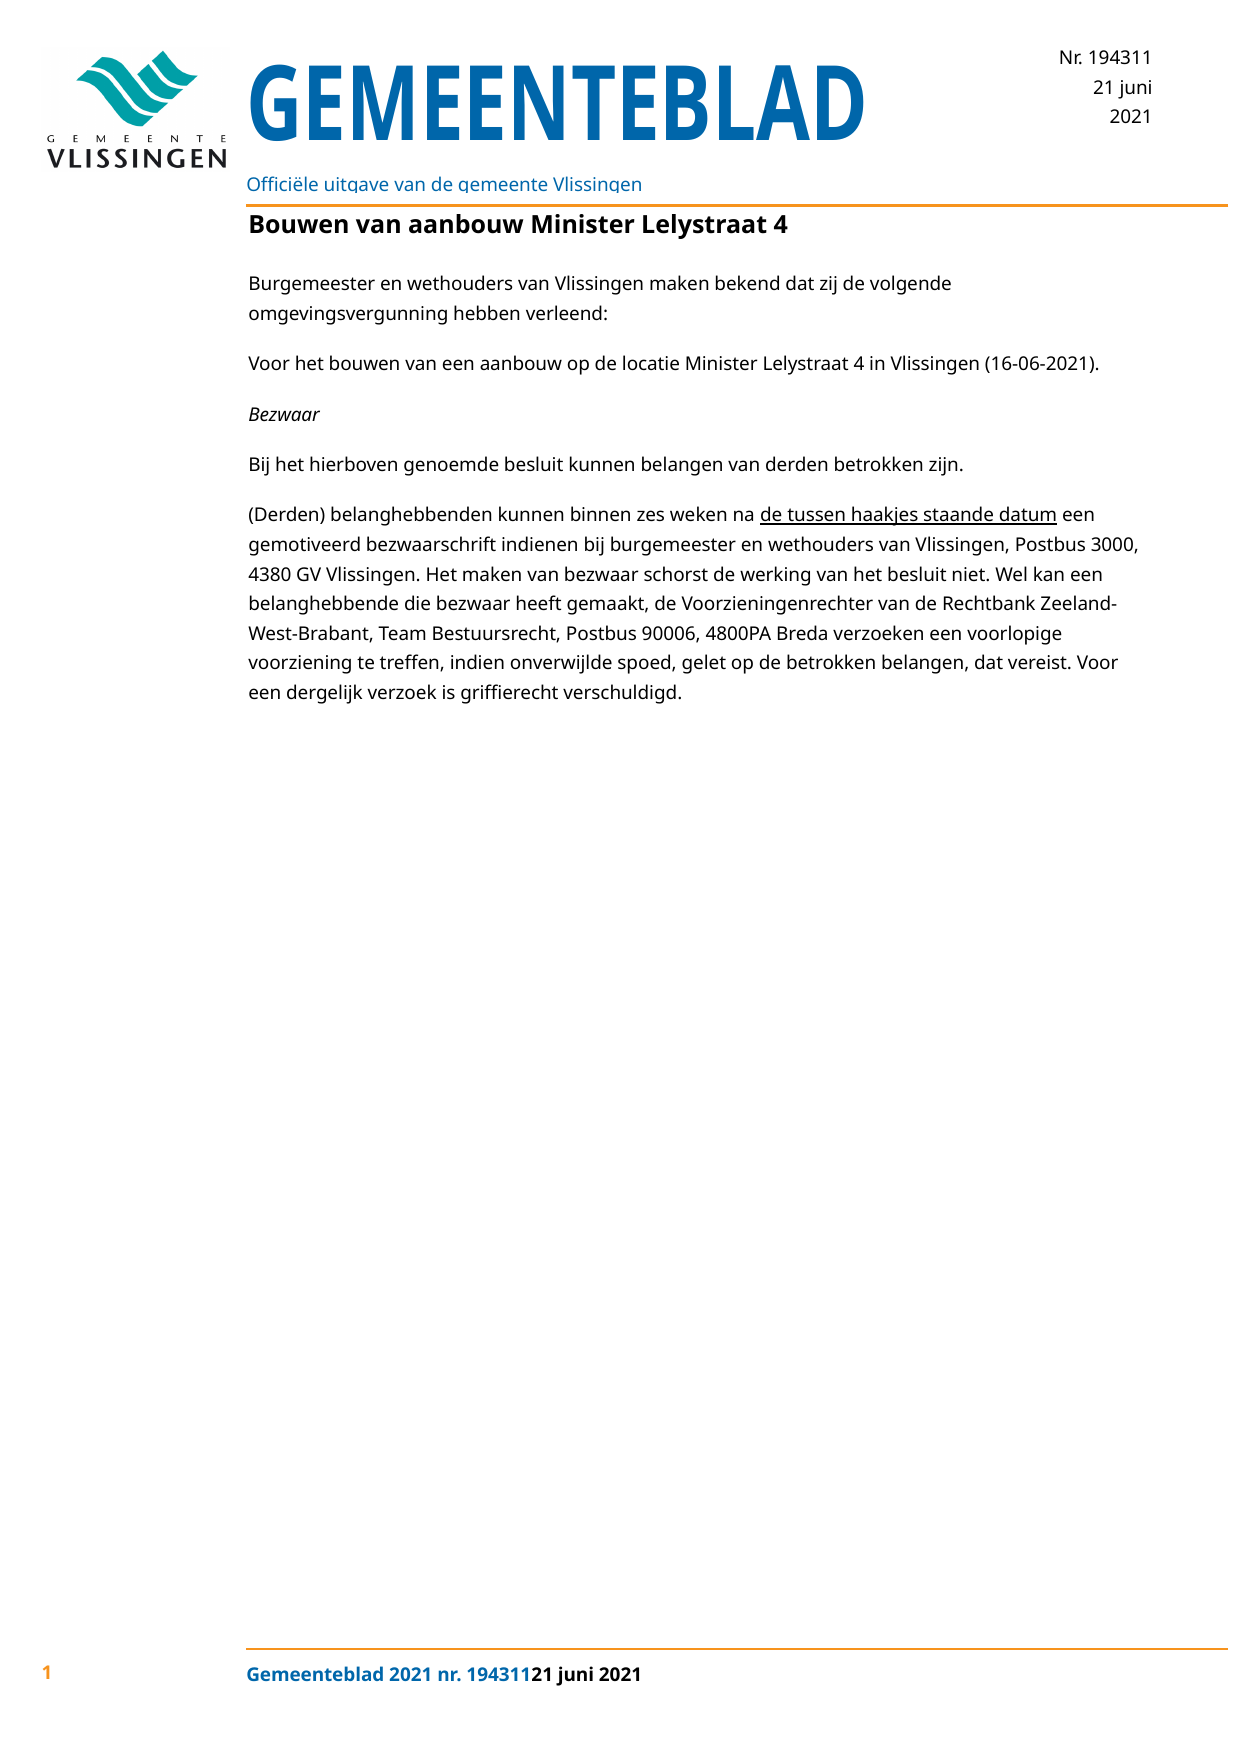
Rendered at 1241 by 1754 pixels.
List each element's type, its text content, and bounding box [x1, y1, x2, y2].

text Bezwaar [248, 401, 1152, 426]
text Voor het bouwen van een aanbouw op de locatie Minister Lelystraat 4 in Vlissingen (16-06-2021). [248, 350, 1152, 376]
text (Derden) belanghebbenden kunnen binnen zes weken na de tussen haakjes staande datum een gemotiveerd bezwaarschrift indienen bij burgemeester en wethouders van Vlissingen, Postbus 3000, 4380 GV Vlissingen. Het maken van bezwaar schorst de werking van het besluit niet. Wel kan een belanghebbende die bezwaar heeft gemaakt, de Voorzieningenrechter van de Rechtbank Zeeland-West-Brabant, Team Bestuursrecht, Postbus 90006, 4800PA Breda verzoeken een voorlopige voorziening te treffen, indien onverwijlde spoed, gelet op de betrokken belangen, dat vereist. Voor een dergelijk verzoek is griffierecht verschuldigd. [248, 502, 1152, 705]
text Burgemeester en wethouders van Vlissingen maken bekend dat zij de volgende omgevingsvergunning hebben verleend: [248, 270, 1152, 326]
picture [41, 47, 231, 172]
text Bouwen van aanbouw Minister Lelystraat 4 [248, 207, 1152, 241]
text Bij het hierboven genoemde besluit kunnen belangen van derden betrokken zijn. [248, 451, 1152, 477]
